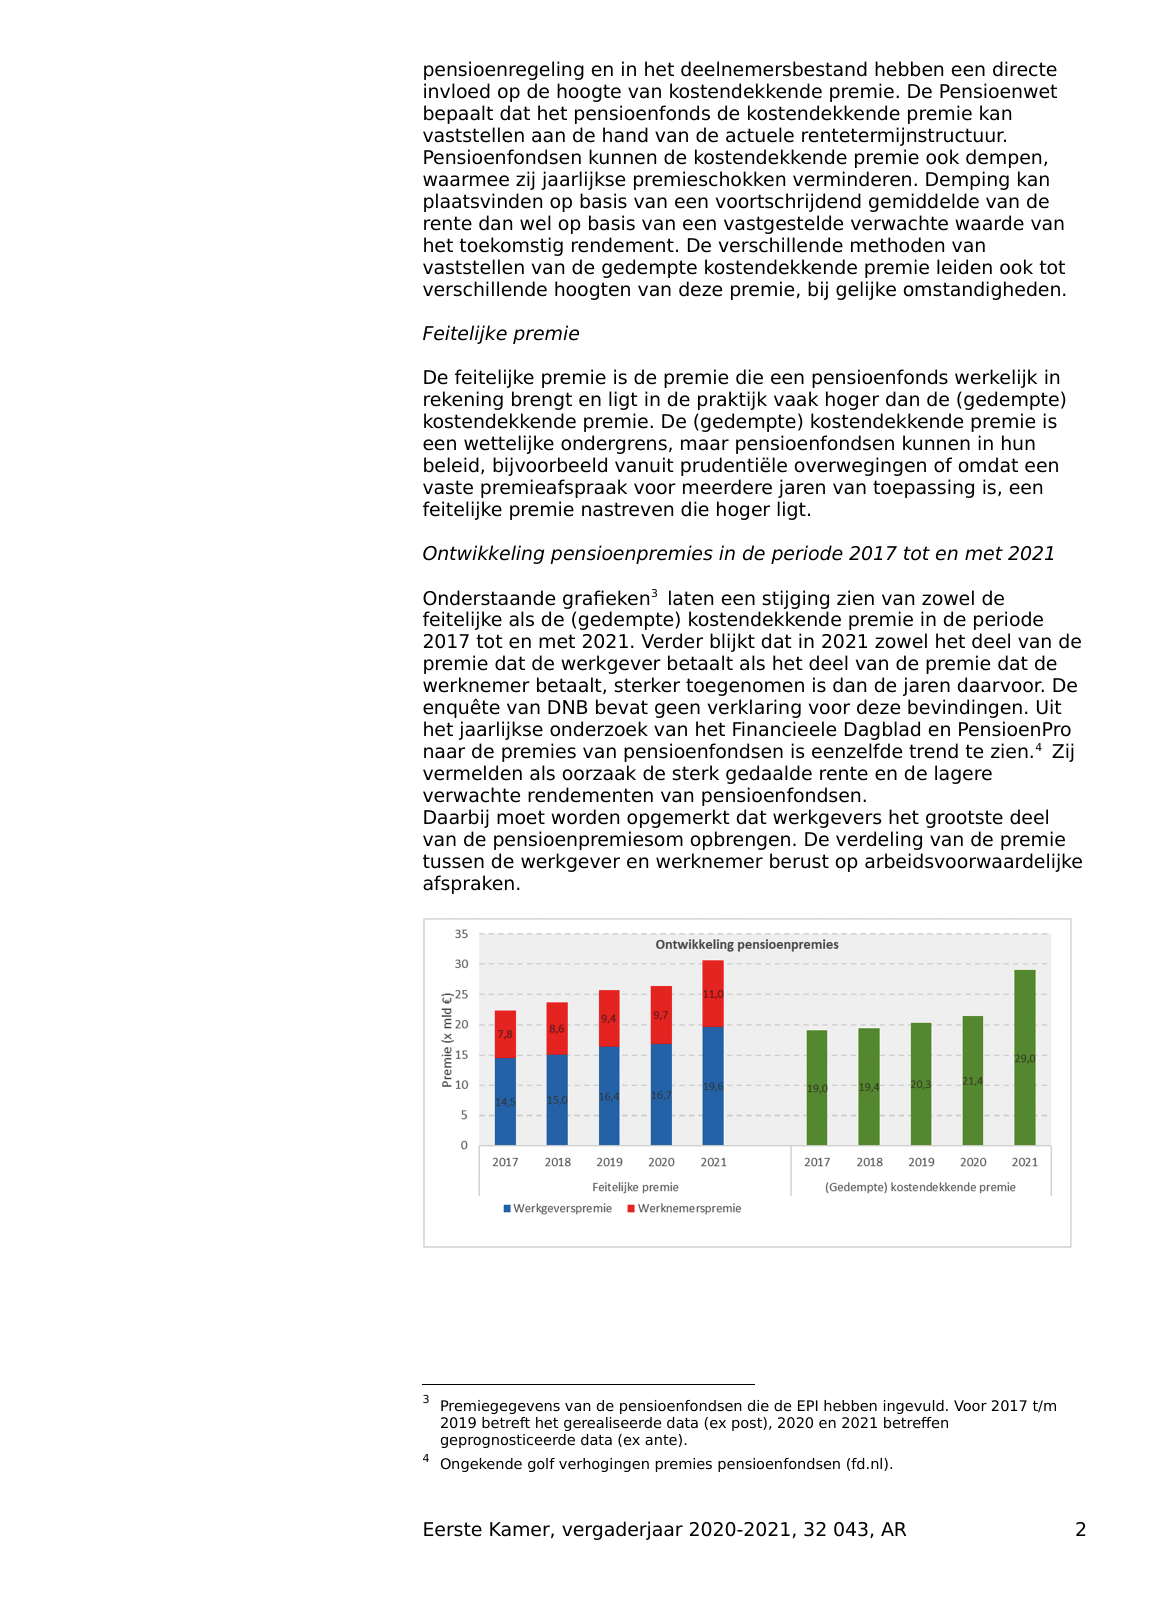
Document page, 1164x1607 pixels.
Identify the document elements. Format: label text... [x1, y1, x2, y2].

text pensioenregeling en in het deelnemersbestand hebben een directe invloed op de hoogte van kostendekkende premie. De Pensioenwet bepaalt dat het pensioenfonds de kostendekkende premie kan vaststellen aan de hand van de actuele rentetermijnstructuur. Pensioenfondsen kunnen de kostendekkende premie ook dempen, waarmee zij jaarlijkse premieschokken verminderen. Demping kan plaatsvinden op basis van een voortschrijdend gemiddelde van de rente dan wel op basis van een vastgestelde verwachte waarde van het toekomstig rendement. De verschillende methoden van vaststellen van de gedempte kostendekkende premie leiden ook tot verschillende hoogten van deze premie, bij gelijke omstandigheden. [422, 59, 1087, 301]
text Ongekende golf verhogingen premies pensioenfondsen (fd.nl). [422, 1452, 1087, 1474]
picture [422, 917, 1072, 1248]
text Premiegegevens van de pensioenfondsen die de EPI hebben ingevuld. Voor 2017 t/m 2019 betreft het gerealiseerde data (ex post), 2020 en 2021 betreffen geprognosticeerde data (ex ante). [422, 1393, 1087, 1449]
text Daarbij moet worden opgemerkt dat werkgevers het grootste deel van de pensioenpremiesom opbrengen. De verdeling van de premie tussen de werkgever en werknemer berust op arbeidsvoorwaardelijke afspraken. [422, 807, 1087, 895]
subtitle Feitelijke premie [422, 323, 1087, 345]
text Onderstaande grafieken laten een stijging zien van zowel de feitelijke als de (gedempte) kostendekkende premie in de periode 2017 tot en met 2021. Verder blijkt dat in 2021 zowel het deel van de premie dat de werkgever betaalt als het deel van de premie dat de werknemer betaalt, sterker toegenomen is dan de jaren daarvoor. De enquête van DNB bevat geen verklaring voor deze bevindingen. Uit het jaarlijkse onderzoek van het Financieele Dagblad en PensioenPro naar de premies van pensioenfondsen is eenzelfde trend te zien. Zij vermelden als oorzaak de sterk gedaalde rente en de lagere verwachte rendementen van pensioenfondsen. [422, 587, 1087, 807]
subtitle Ontwikkeling pensioenpremies in de periode 2017 tot en met 2021 [422, 543, 1087, 565]
text De feitelijke premie is de premie die een pensioenfonds werkelijk in rekening brengt en ligt in de praktijk vaak hoger dan de (gedempte) kostendekkende premie. De (gedempte) kostendekkende premie is een wettelijke ondergrens, maar pensioenfondsen kunnen in hun beleid, bijvoorbeeld vanuit prudentiële overwegingen of omdat een vaste premieafspraak voor meerdere jaren van toepassing is, een feitelijke premie nastreven die hoger ligt. [422, 367, 1087, 521]
